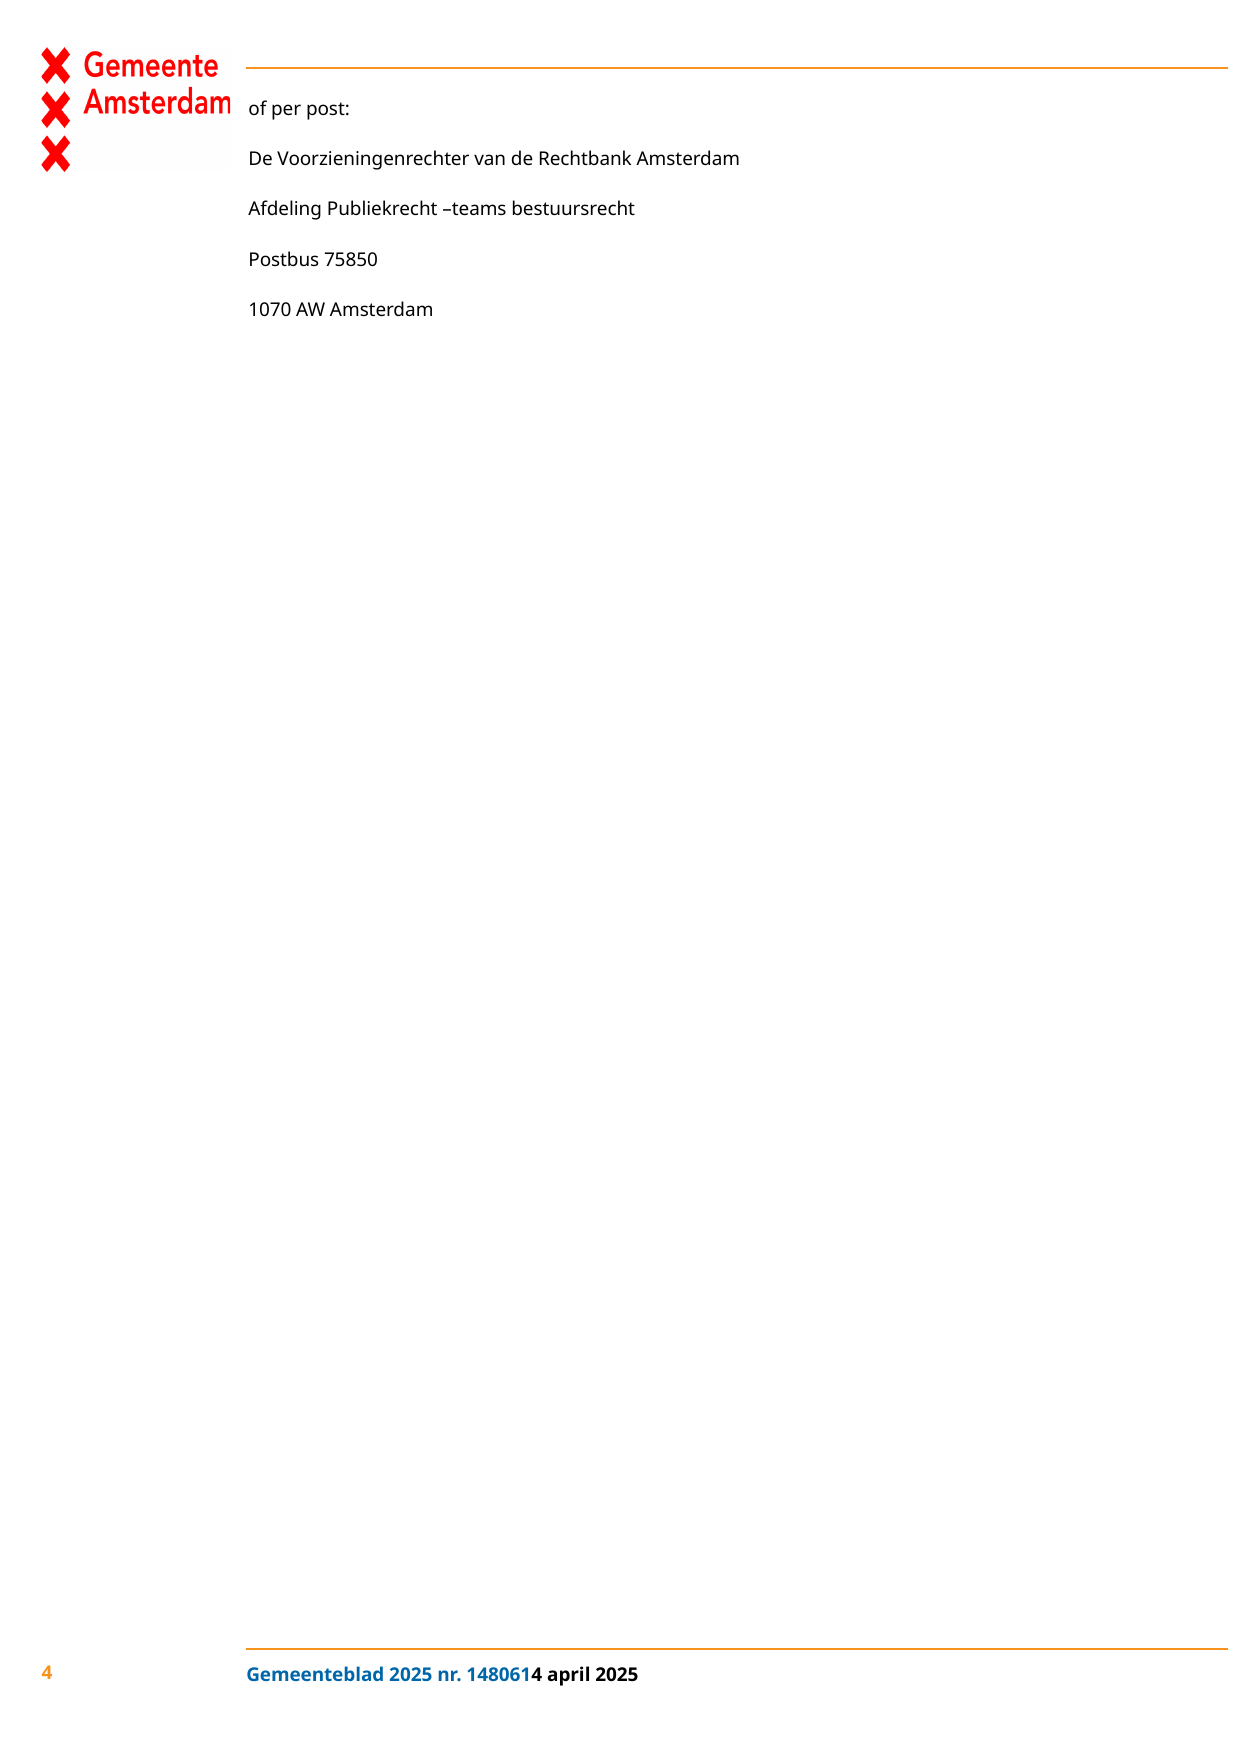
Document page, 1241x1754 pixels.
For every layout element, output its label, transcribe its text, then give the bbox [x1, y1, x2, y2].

text Postbus 75850 [248, 246, 1152, 272]
text Afdeling Publiekrecht –teams bestuursrecht [248, 196, 1152, 221]
picture [41, 47, 231, 172]
text De Voorzieningenrechter van de Rechtbank Amsterdam [248, 145, 1152, 171]
text 1070 AW Amsterdam [248, 296, 1152, 322]
text of per post: [248, 95, 1152, 121]
